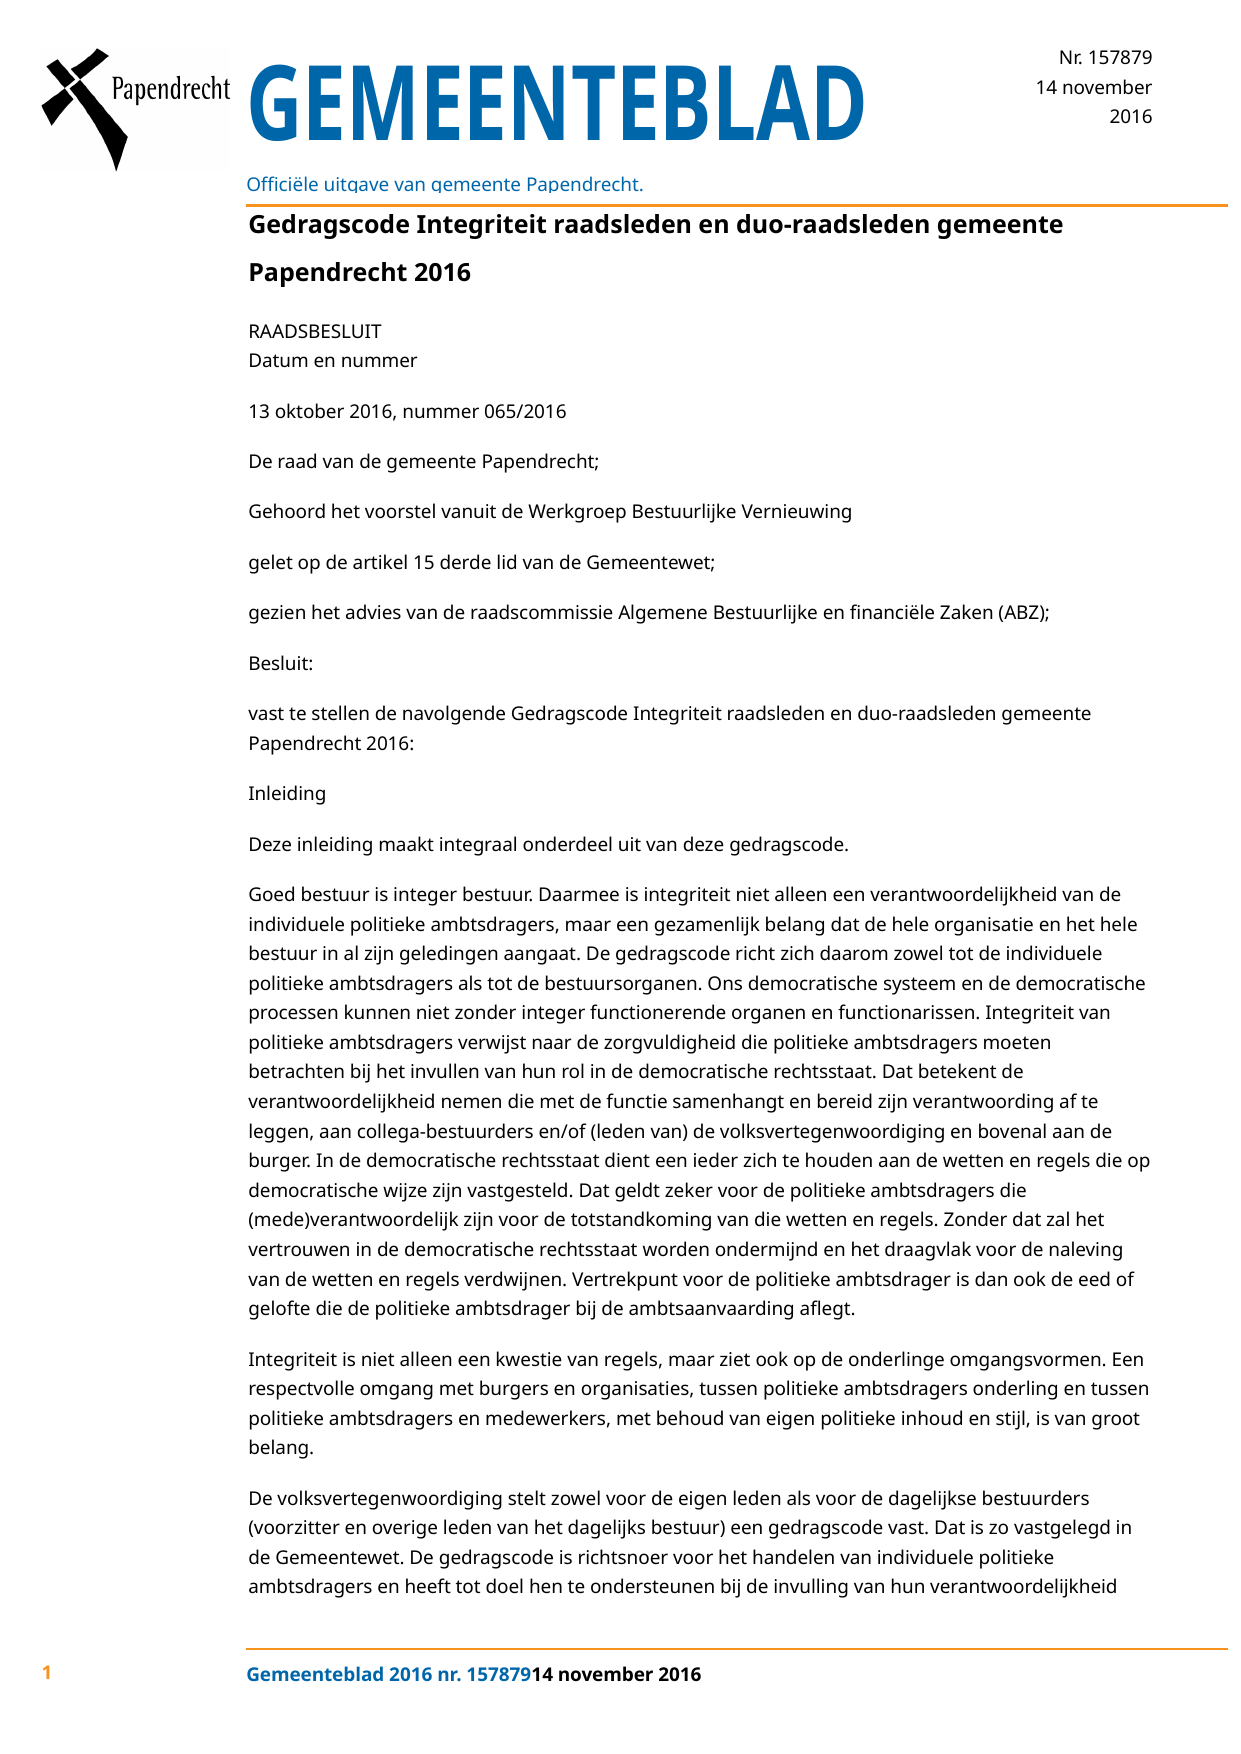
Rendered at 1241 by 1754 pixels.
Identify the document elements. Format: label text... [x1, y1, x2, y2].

text Gehoord het voorstel vanuit de Werkgroep Bestuurlijke Vernieuwing [248, 499, 1152, 524]
text 13 oktober 2016, nummer 065/2016 [248, 398, 1152, 424]
text De raad van de gemeente Papendrecht; [248, 448, 1152, 474]
text vast te stellen de navolgende Gedragscode Integriteit raadsleden en duo-raadsleden gemeente Papendrecht 2016: [248, 700, 1152, 756]
text RAADSBESLUIT [248, 318, 1152, 344]
text De volksvertegenwoordiging stelt zowel voor de eigen leden als voor de dagelijkse bestuurders (voorzitter en overige leden van het dagelijks bestuur) een gedragscode vast. Dat is zo vastgelegd in de Gemeentewet. De gedragscode is richtsnoer voor het handelen van individuele politieke ambtsdragers en heeft tot doel hen te ondersteunen bij de invulling van hun verantwoordelijkheid [248, 1485, 1152, 1599]
text Inleiding [248, 780, 1152, 806]
text Besluit: [248, 650, 1152, 676]
text gelet op de artikel 15 derde lid van de Gemeentewet; [248, 549, 1152, 575]
text Integriteit is niet alleen een kwestie van regels, maar ziet ook op de onderlinge omgangsvormen. Een respectvolle omgang met burgers en organisaties, tussen politieke ambtsdragers onderling en tussen politieke ambtsdragers en medewerkers, met behoud van eigen politieke inhoud en stijl, is van groot belang. [248, 1346, 1152, 1460]
picture [41, 47, 231, 172]
text Deze inleiding maakt integraal onderdeel uit van deze gedragscode. [248, 831, 1152, 857]
text Datum en nummer [248, 347, 1152, 373]
text Gedragscode Integriteit raadsleden en duo-raadsleden gemeente Papendrecht 2016 [248, 207, 1152, 288]
text gezien het advies van de raadscommissie Algemene Bestuurlijke en financiële Zaken (ABZ); [248, 599, 1152, 625]
text Goed bestuur is integer bestuur. Daarmee is integriteit niet alleen een verantwoordelijkheid van de individuele politieke ambtsdragers, maar een gezamenlijk belang dat de hele organisatie en het hele bestuur in al zijn geledingen aangaat. De gedragscode richt zich daarom zowel tot de individuele politieke ambtsdragers als tot de bestuursorganen. Ons democratische systeem en de democratische processen kunnen niet zonder integer functionerende organen en functionarissen. Integriteit van politieke ambtsdragers verwijst naar de zorgvuldigheid die politieke ambtsdragers moeten betrachten bij het invullen van hun rol in de democratische rechtsstaat. Dat betekent de verantwoordelijkheid nemen die met de functie samenhangt en bereid zijn verantwoording af te leggen, aan collega-bestuurders en/of (leden van) de volksvertegenwoordiging en bovenal aan de burger. In de democratische rechtsstaat dient een ieder zich te houden aan de wetten en regels die op democratische wijze zijn vastgesteld. Dat geldt zeker voor de politieke ambtsdragers die (mede)verantwoordelijk zijn voor de totstandkoming van die wetten en regels. Zonder dat zal het vertrouwen in de democratische rechtsstaat worden ondermijnd en het draagvlak voor de naleving van de wetten en regels verdwijnen. Vertrekpunt voor de politieke ambtsdrager is dan ook de eed of gelofte die de politieke ambtsdrager bij de ambtsaanvaarding aflegt. [248, 881, 1152, 1321]
